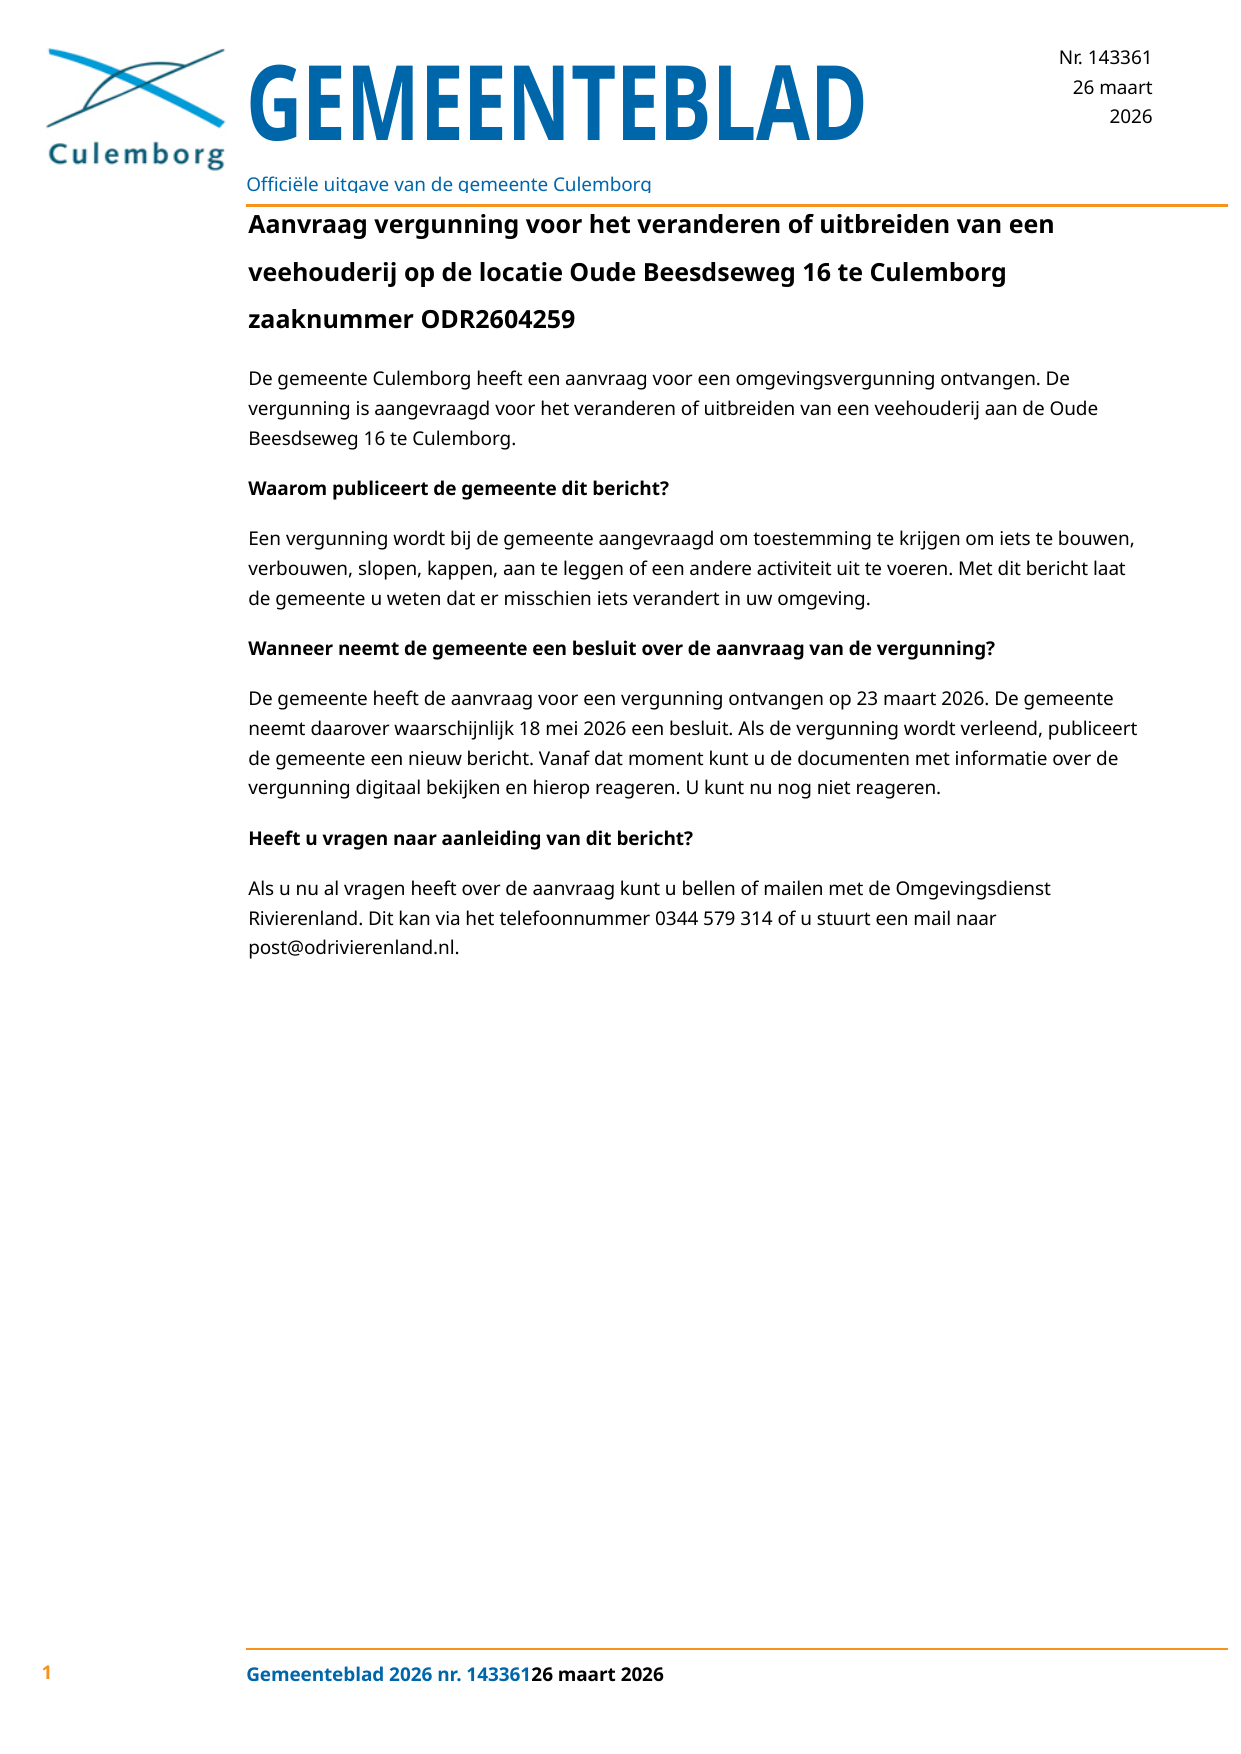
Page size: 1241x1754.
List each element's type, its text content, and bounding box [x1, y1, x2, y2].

text Wanneer neemt de gemeente een besluit over de aanvraag van de vergunning? [248, 635, 1152, 661]
picture [41, 47, 231, 172]
text Als u nu al vragen heeft over de aanvraag kunt u bellen of mailen met de Omgevingsdienst Rivierenland. Dit kan via het telefoonnummer 0344 579 314 of u stuurt een mail naar post@odrivierenland.nl. [248, 875, 1152, 960]
text Heeft u vragen naar aanleiding van dit bericht? [248, 825, 1152, 850]
text Een vergunning wordt bij de gemeente aangevraagd om toestemming te krijgen om iets te bouwen, verbouwen, slopen, kappen, aan te leggen of een andere activiteit uit te voeren. Met dit bericht laat de gemeente u weten dat er misschien iets verandert in uw omgeving. [248, 526, 1152, 610]
text Aanvraag vergunning voor het veranderen of uitbreiden van een veehouderij op de locatie Oude Beesdseweg 16 te Culemborg zaaknummer ODR2604259 [248, 207, 1152, 336]
text De gemeente heeft de aanvraag voor een vergunning ontvangen op 23 maart 2026. De gemeente neemt daarover waarschijnlijk 18 mei 2026 een besluit. Als de vergunning wordt verleend, publiceert de gemeente een nieuw bericht. Vanaf dat moment kunt u de documenten met informatie over de vergunning digitaal bekijken en hierop reageren. U kunt nu nog niet reageren. [248, 686, 1152, 800]
text De gemeente Culemborg heeft een aanvraag voor een omgevingsvergunning ontvangen. De vergunning is aangevraagd voor het veranderen of uitbreiden van een veehouderij aan de Oude Beesdseweg 16 te Culemborg. [248, 366, 1152, 450]
text Waarom publiceert de gemeente dit bericht? [248, 475, 1152, 501]
